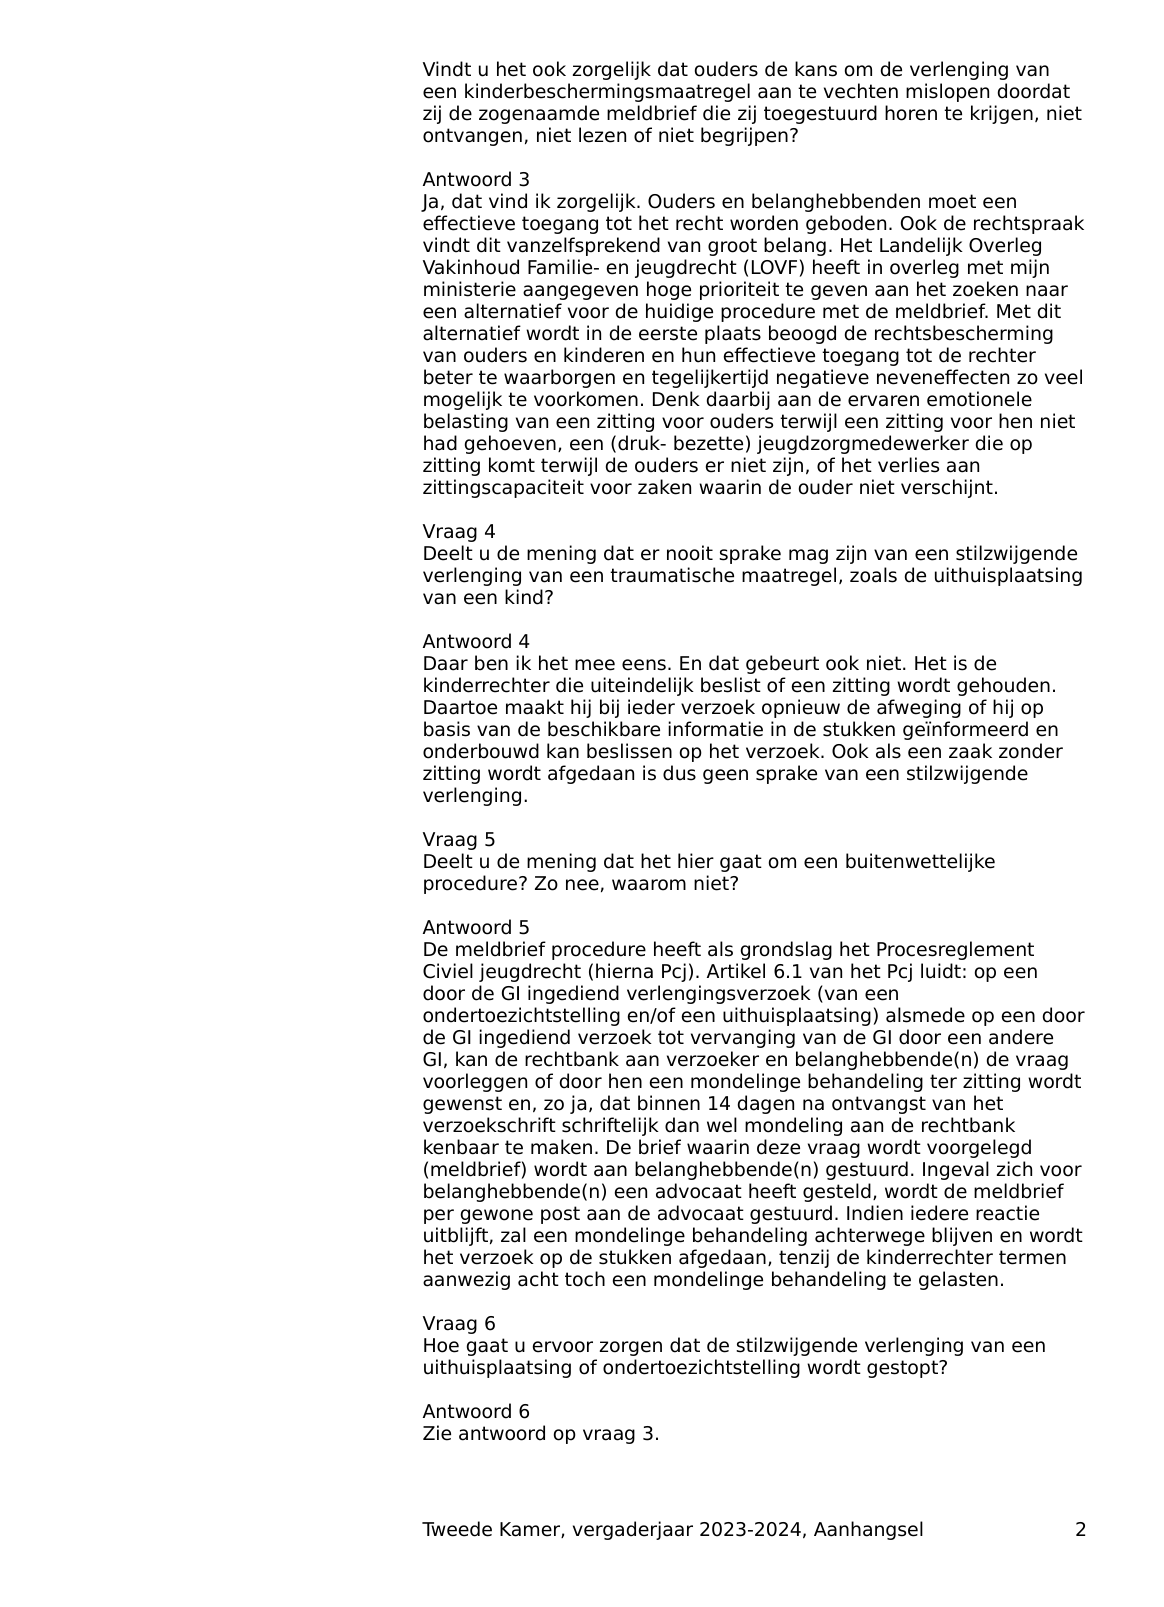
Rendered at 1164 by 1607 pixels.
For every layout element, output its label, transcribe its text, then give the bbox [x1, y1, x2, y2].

text Vraag 4 [422, 521, 1087, 543]
text Antwoord 3 [422, 169, 1087, 191]
text Antwoord 4 [422, 631, 1087, 653]
text Ja, dat vind ik zorgelijk. Ouders en belanghebbenden moet een effectieve toegang tot het recht worden geboden. Ook de rechtspraak vindt dit vanzelfsprekend van groot belang. Het Landelijk Overleg Vakinhoud Familie- en jeugdrecht (LOVF) heeft in overleg met mijn ministerie aangegeven hoge prioriteit te geven aan het zoeken naar een alternatief voor de huidige procedure met de meldbrief. Met dit alternatief wordt in de eerste plaats beoogd de rechtsbescherming van ouders en kinderen en hun effectieve toegang tot de rechter beter te waarborgen en tegelijkertijd negatieve neveneffecten zo veel mogelijk te voorkomen. Denk daarbij aan de ervaren emotionele belasting van een zitting voor ouders terwijl een zitting voor hen niet had gehoeven, een (druk- bezette) jeugdzorgmedewerker die op zitting komt terwijl de ouders er niet zijn, of het verlies aan zittingscapaciteit voor zaken waarin de ouder niet verschijnt. [422, 191, 1087, 499]
text Deelt u de mening dat het hier gaat om een buitenwettelijke procedure? Zo nee, waarom niet? [422, 851, 1087, 895]
text Antwoord 5 [422, 917, 1087, 939]
text Vindt u het ook zorgelijk dat ouders de kans om de verlenging van een kinderbeschermingsmaatregel aan te vechten mislopen doordat zij de zogenaamde meldbrief die zij toegestuurd horen te krijgen, niet ontvangen, niet lezen of niet begrijpen? [422, 59, 1087, 147]
text De meldbrief procedure heeft als grondslag het Procesreglement Civiel jeugdrecht (hierna Pcj). Artikel 6.1 van het Pcj luidt: op een door de GI ingediend verlengingsverzoek (van een ondertoezichtstelling en/of een uithuisplaatsing) alsmede op een door de GI ingediend verzoek tot vervanging van de GI door een andere GI, kan de rechtbank aan verzoeker en belanghebbende(n) de vraag voorleggen of door hen een mondelinge behandeling ter zitting wordt gewenst en, zo ja, dat binnen 14 dagen na ontvangst van het verzoekschrift schriftelijk dan wel mondeling aan de rechtbank kenbaar te maken. De brief waarin deze vraag wordt voorgelegd (meldbrief) wordt aan belanghebbende(n) gestuurd. Ingeval zich voor belanghebbende(n) een advocaat heeft gesteld, wordt de meldbrief per gewone post aan de advocaat gestuurd. Indien iedere reactie uitblijft, zal een mondelinge behandeling achterwege blijven en wordt het verzoek op de stukken afgedaan, tenzij de kinderrechter termen aanwezig acht toch een mondelinge behandeling te gelasten. [422, 939, 1087, 1291]
text Zie antwoord op vraag 3. [422, 1423, 1087, 1445]
text Deelt u de mening dat er nooit sprake mag zijn van een stilzwijgende verlenging van een traumatische maatregel, zoals de uithuisplaatsing van een kind? [422, 543, 1087, 609]
text Vraag 5 [422, 829, 1087, 851]
text Antwoord 6 [422, 1401, 1087, 1423]
text Daar ben ik het mee eens. En dat gebeurt ook niet. Het is de kinderrechter die uiteindelijk beslist of een zitting wordt gehouden. Daartoe maakt hij bij ieder verzoek opnieuw de afweging of hij op basis van de beschikbare informatie in de stukken geïnformeerd en onderbouwd kan beslissen op het verzoek. Ook als een zaak zonder zitting wordt afgedaan is dus geen sprake van een stilzwijgende verlenging. [422, 653, 1087, 807]
text Vraag 6 [422, 1313, 1087, 1335]
text Hoe gaat u ervoor zorgen dat de stilzwijgende verlenging van een uithuisplaatsing of ondertoezichtstelling wordt gestopt? [422, 1335, 1087, 1379]
